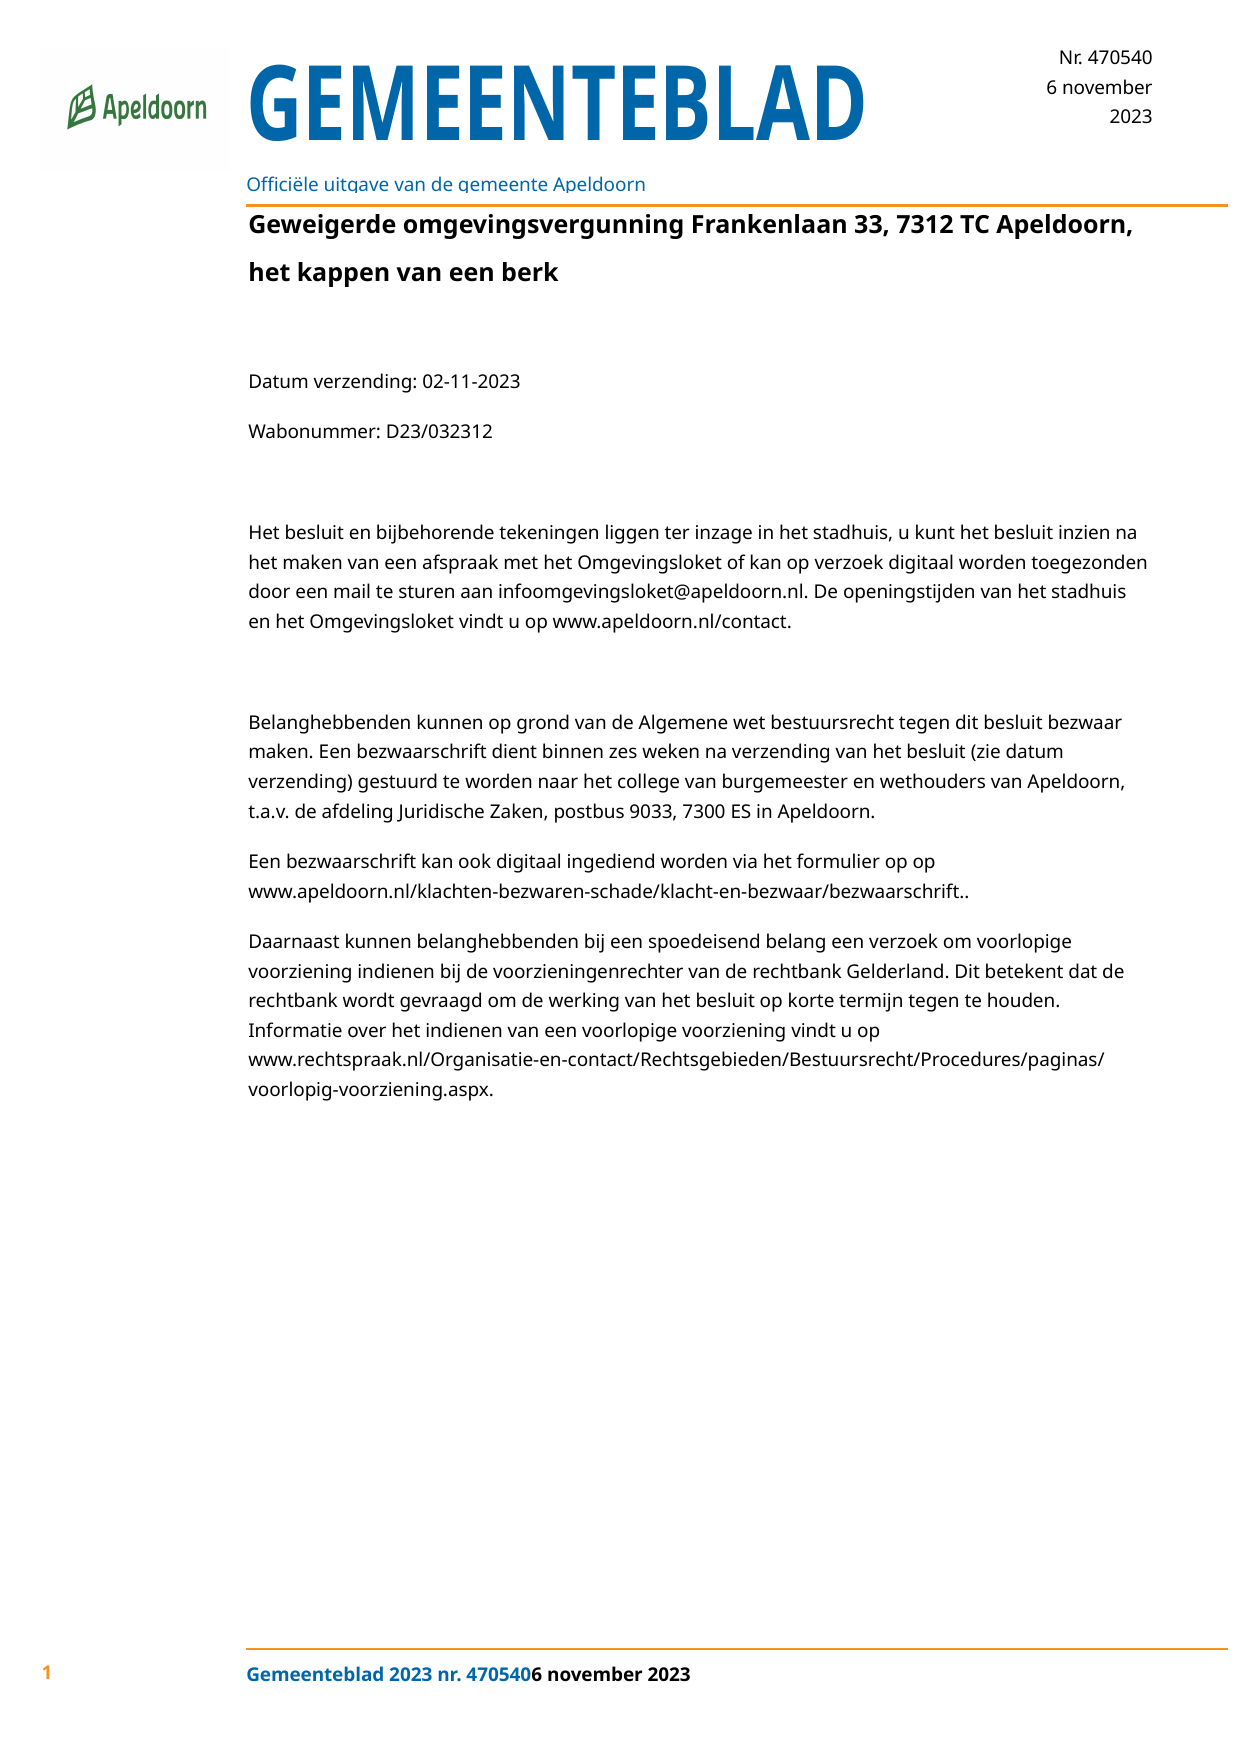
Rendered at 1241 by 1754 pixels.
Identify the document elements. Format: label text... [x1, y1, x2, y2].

text Belanghebbenden kunnen op grond van de Algemene wet bestuursrecht tegen dit besluit bezwaar maken. Een bezwaarschrift dient binnen zes weken na verzending van het besluit (zie datum verzending) gestuurd te worden naar het college van burgemeester en wethouders van Apeldoorn, t.a.v. de afdeling Juridische Zaken, postbus 9033, 7300 ES in Apeldoorn. [248, 709, 1152, 824]
text Geweigerde omgevingsvergunning Frankenlaan 33, 7312 TC Apeldoorn, het kappen van een berk [248, 207, 1152, 288]
text Datum verzending: 02-11-2023 [248, 368, 1152, 394]
text Het besluit en bijbehorende tekeningen liggen ter inzage in het stadhuis, u kunt het besluit inzien na het maken van een afspraak met het Omgevingsloket of kan op verzoek digitaal worden toegezonden door een mail te sturen aan infoomgevingsloket@apeldoorn.nl. De openingstijden van het stadhuis en het Omgevingsloket vindt u op www.apeldoorn.nl/contact. [248, 519, 1152, 634]
picture [41, 47, 231, 172]
text Daarnaast kunnen belanghebbenden bij een spoedeisend belang een verzoek om voorlopige voorziening indienen bij de voorzieningenrechter van de rechtbank Gelderland. Dit betekent dat de rechtbank wordt gevraagd om de werking van het besluit op korte termijn tegen te houden. Informatie over het indienen van een voorlopige voorziening vindt u op www.rechtspraak.nl/Organisatie-en-contact/Rechtsgebieden/Bestuursrecht/Procedures/paginas/voorlopig-voorziening.aspx. [248, 928, 1152, 1102]
text Een bezwaarschrift kan ook digitaal ingediend worden via het formulier op op www.apeldoorn.nl/klachten-bezwaren-schade/klacht-en-bezwaar/bezwaarschrift.. [248, 848, 1152, 904]
text Wabonummer: D23/032312 [248, 419, 1152, 444]
